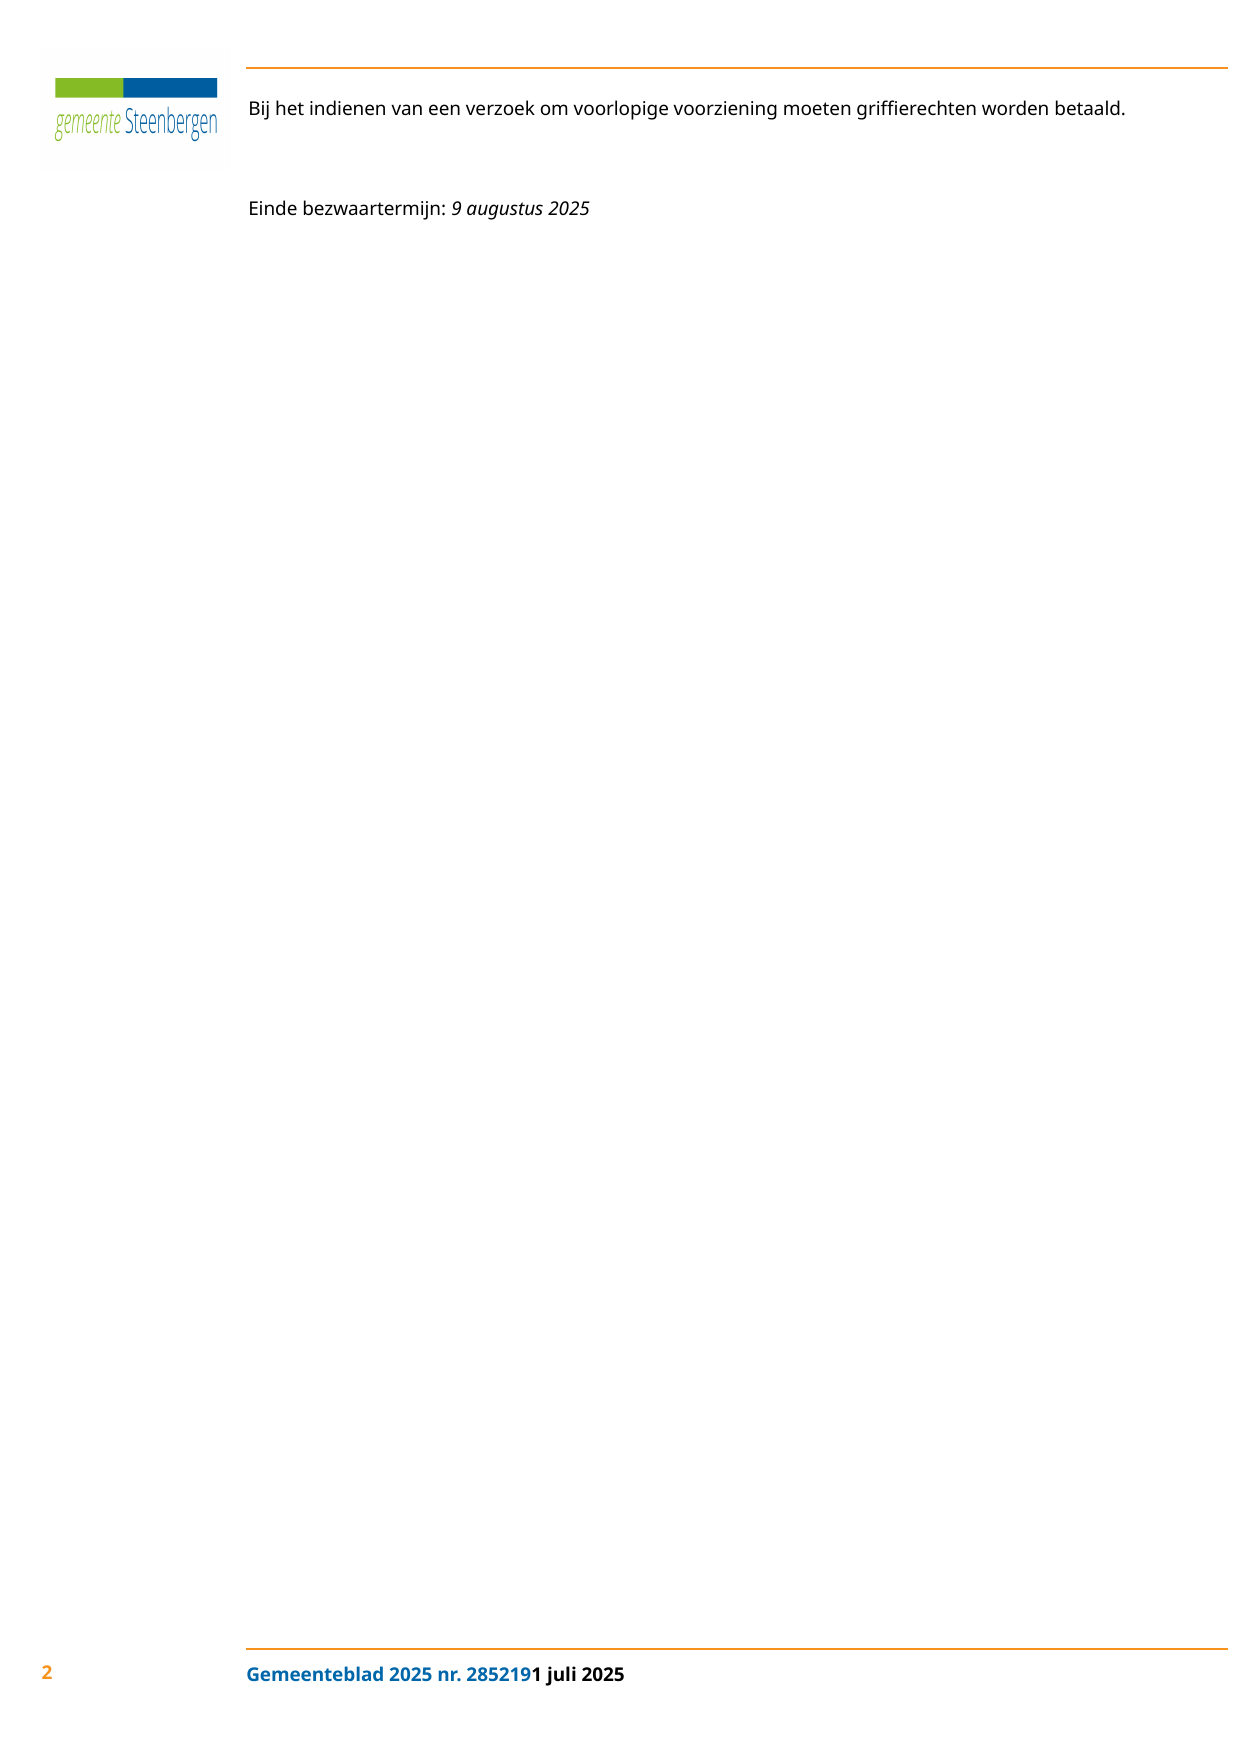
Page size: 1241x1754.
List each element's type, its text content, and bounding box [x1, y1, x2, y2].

text Einde bezwaartermijn: 9 augustus 2025 [248, 196, 1152, 221]
text Bij het indienen van een verzoek om voorlopige voorziening moeten griffierechten worden betaald. [248, 95, 1152, 121]
picture [41, 47, 231, 172]
